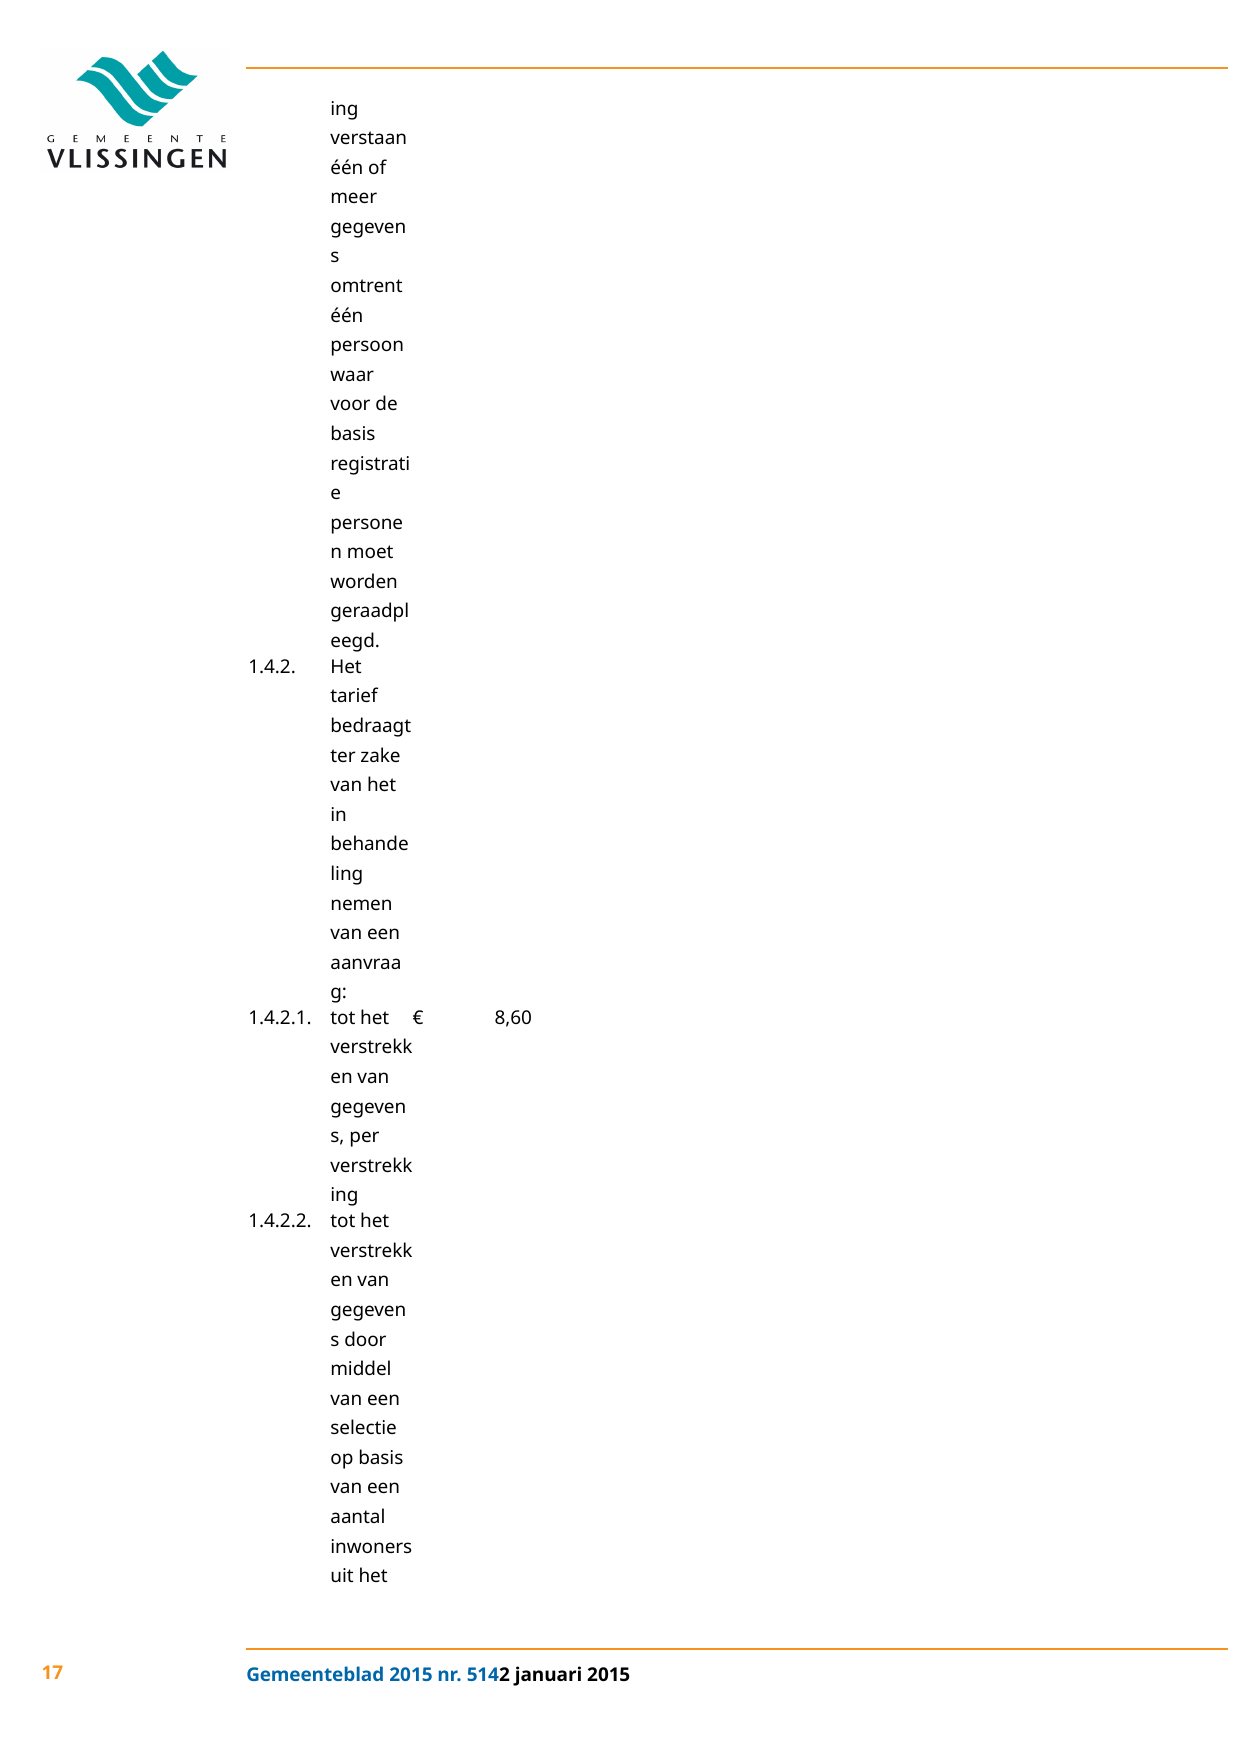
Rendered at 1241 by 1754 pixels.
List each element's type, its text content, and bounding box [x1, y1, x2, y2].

table_cell [412, 95, 494, 653]
table_cell 8,60 [494, 1004, 577, 1207]
table_cell [659, 653, 741, 1004]
table_cell [659, 95, 741, 653]
table_cell [1069, 1004, 1152, 1207]
table_cell € [412, 1004, 494, 1207]
table_cell [905, 1004, 987, 1207]
table_cell [823, 653, 905, 1004]
table_cell [577, 95, 659, 653]
table_cell [1069, 1208, 1152, 1588]
table_cell [987, 1208, 1069, 1588]
table_cell [577, 653, 659, 1004]
table_cell tot het verstrekken van gegevens door middel van een selectie op basis van een aantal inwoners uit het [330, 1208, 412, 1588]
table_cell [987, 653, 1069, 1004]
table_cell [741, 653, 823, 1004]
table_cell [494, 95, 577, 653]
table_cell [905, 1208, 987, 1588]
table_cell [1069, 653, 1152, 1004]
table_cell 1.4.2. [248, 653, 330, 1004]
table_cell [494, 653, 577, 1004]
table_cell tot het verstrekken van gegevens, per verstrekking [330, 1004, 412, 1207]
table_cell [823, 95, 905, 653]
table_cell [823, 1208, 905, 1588]
table_cell [905, 95, 987, 653]
table_cell Het tarief bedraagt ter zake van het in behandeling nemen van een aanvraag: [330, 653, 412, 1004]
table_cell [741, 95, 823, 653]
table_cell [659, 1208, 741, 1588]
table_cell [741, 1208, 823, 1588]
table_cell [741, 1004, 823, 1207]
table_cell [412, 1208, 494, 1588]
table_cell [823, 1004, 905, 1207]
table_cell 1.4.2.1. [248, 1004, 330, 1207]
table_cell [577, 1208, 659, 1588]
table_cell [494, 1208, 577, 1588]
table_cell ing verstaan één of meer gegevens omtrent één persoon waar voor de basis registratie personen moet worden geraadpleegd. [330, 95, 412, 653]
table_cell [248, 95, 330, 653]
picture [41, 47, 231, 172]
table_cell [577, 1004, 659, 1207]
table_cell [412, 653, 494, 1004]
table_cell [987, 1004, 1069, 1207]
table_cell [1069, 95, 1152, 653]
table_cell [987, 95, 1069, 653]
table_cell [659, 1004, 741, 1207]
table_cell [905, 653, 987, 1004]
table_cell 1.4.2.2. [248, 1208, 330, 1588]
